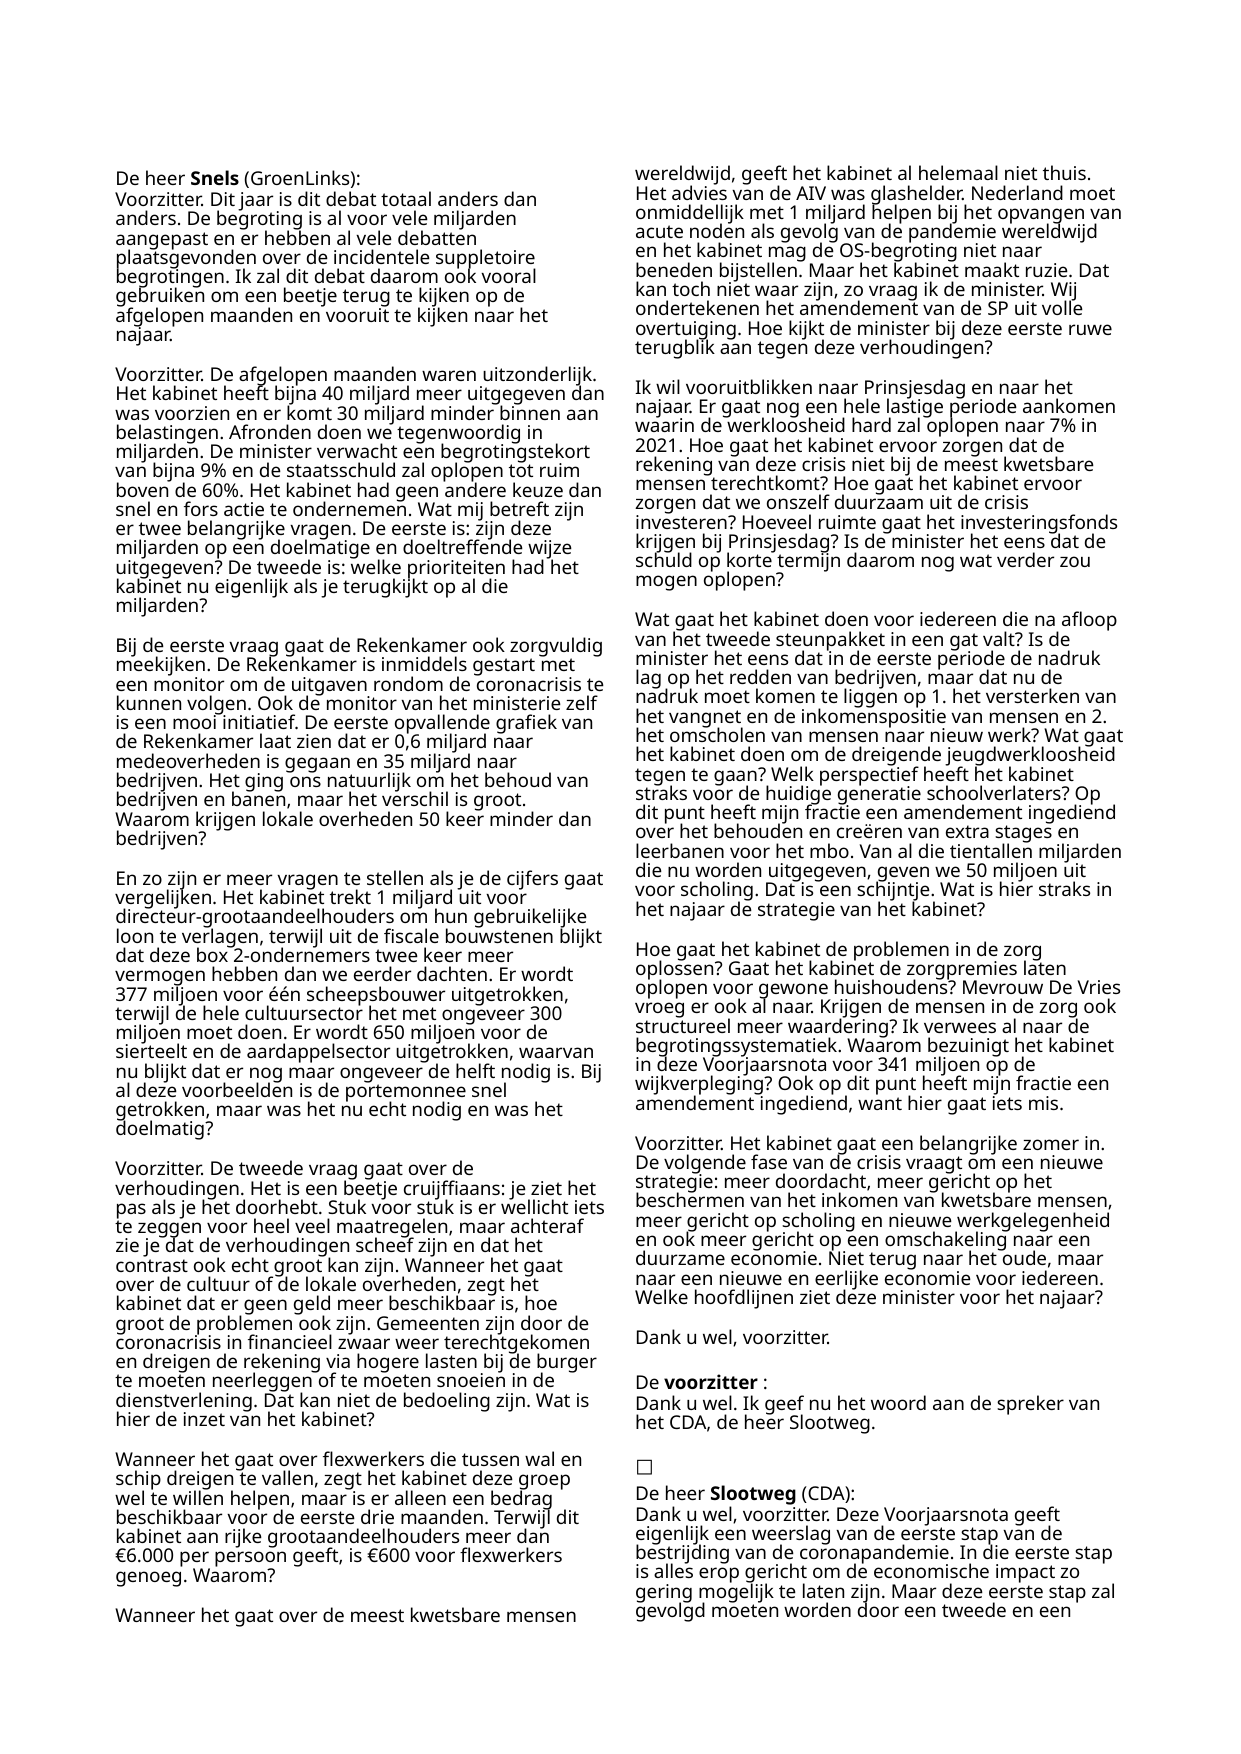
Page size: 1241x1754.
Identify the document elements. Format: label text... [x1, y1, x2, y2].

text Hoe gaat het kabinet de problemen in de zorg oplossen? Gaat het kabinet de zorgpremies laten oplopen voor gewone huishoudens? Mevrouw De Vries vroeg er ook al naar. Krijgen de mensen in de zorg ook structureel meer waardering? Ik verwees al naar de begrotingssystematiek. Waarom bezuinigt het kabinet in deze Voorjaarsnota voor 341 miljoen op de wijkverpleging? Ook op dit punt heeft mijn fractie een amendement ingediend, want hier gaat iets mis. [635, 941, 1125, 1114]
text Dank u wel, voorzitter. [635, 1329, 1125, 1348]
text Voorzitter. De afgelopen maanden waren uitzonderlijk. Het kabinet heeft bijna 40 miljard meer uitgegeven dan was voorzien en er komt 30 miljard minder binnen aan belastingen. Afronden doen we tegenwoordig in miljarden. De minister verwacht een begrotingstekort van bijna 9% en de staatsschuld zal oplopen tot ruim boven de 60%. Het kabinet had geen andere keuze dan snel en fors actie te ondernemen. Wat mij betreft zijn er twee belangrijke vragen. De eerste is: zijn deze miljarden op een doelmatige en doeltreffende wijze uitgegeven? De tweede is: welke prioriteiten had het kabinet nu eigenlijk als je terugkijkt op al die miljarden? [115, 366, 605, 616]
text Bij de eerste vraag gaat de Rekenkamer ook zorgvuldig meekijken. De Rekenkamer is inmiddels gestart met een monitor om de uitgaven rondom de coronacrisis te kunnen volgen. Ook de monitor van het ministerie zelf is een mooi initiatief. De eerste opvallende grafiek van de Rekenkamer laat zien dat er 0,6 miljard naar medeoverheden is gegaan en 35 miljard naar bedrijven. Het ging ons natuurlijk om het behoud van bedrijven en banen, maar het verschil is groot. Waarom krijgen lokale overheden 50 keer minder dan bedrijven? [115, 637, 605, 849]
text En zo zijn er meer vragen te stellen als je de cijfers gaat vergelijken. Het kabinet trekt 1 miljard uit voor directeur-grootaandeelhouders om hun gebruikelijke loon te verlagen, terwijl uit de fiscale bouwstenen blijkt dat deze box 2-ondernemers twee keer meer vermogen hebben dan we eerder dachten. Er wordt 377 miljoen voor één scheepsbouwer uitgetrokken, terwijl de hele cultuursector het met ongeveer 300 miljoen moet doen. Er wordt 650 miljoen voor de sierteelt en de aardappelsector uitgetrokken, waarvan nu blijkt dat er nog maar ongeveer de helft nodig is. Bij al deze voorbeelden is de portemonnee snel getrokken, maar was het nu echt nodig en was het doelmatig? [115, 870, 605, 1140]
text Voorzitter. Dit jaar is dit debat totaal anders dan anders. De begroting is al voor vele miljarden aangepast en er hebben al vele debatten plaatsgevonden over de incidentele suppletoire begrotingen. Ik zal dit debat daarom ook vooral gebruiken om een beetje terug te kijken op de afgelopen maanden en vooruit te kijken naar het najaar. [115, 191, 605, 345]
text Voorzitter. Het kabinet gaat een belangrijke zomer in. De volgende fase van de crisis vraagt om een nieuwe strategie: meer doordacht, meer gericht op het beschermen van het inkomen van kwetsbare mensen, meer gericht op scholing en nieuwe werkgelegenheid en ook meer gericht op een omschakeling naar een duurzame economie. Niet terug naar het oude, maar naar een nieuwe en eerlijke economie voor iedereen. Welke hoofdlijnen ziet deze minister voor het najaar? [635, 1135, 1125, 1308]
text Wat gaat het kabinet doen voor iedereen die na afloop van het tweede steunpakket in een gat valt? Is de minister het eens dat in de eerste periode de nadruk lag op het redden van bedrijven, maar dat nu de nadruk moet komen te liggen op 1. het versterken van het vangnet en de inkomenspositie van mensen en 2. het omscholen van mensen naar nieuw werk? Wat gaat het kabinet doen om de dreigende jeugdwerkloosheid tegen te gaan? Welk perspectief heeft het kabinet straks voor de huidige generatie schoolverlaters? Op dit punt heeft mijn fractie een amendement ingediend over het behouden en creëren van extra stages en leerbanen voor het mbo. Van al die tientallen miljarden die nu worden uitgegeven, geven we 50 miljoen uit voor scholing. Dat is een schijntje. Wat is hier straks in het najaar de strategie van het kabinet? [635, 611, 1125, 920]
text Voorzitter. De tweede vraag gaat over de verhoudingen. Het is een beetje cruijffiaans: je ziet het pas als je het doorhebt. Stuk voor stuk is er wellicht iets te zeggen voor heel veel maatregelen, maar achteraf zie je dat de verhoudingen scheef zijn en dat het contrast ook echt groot kan zijn. Wanneer het gaat over de cultuur of de lokale overheden, zegt het kabinet dat er geen geld meer beschikbaar is, hoe groot de problemen ook zijn. Gemeenten zijn door de coronacrisis in financieel zwaar weer terechtgekomen en dreigen de rekening via hogere lasten bij de burger te moeten neerleggen of te moeten snoeien in de dienstverlening. Dat kan niet de bedoeling zijn. Wat is hier de inzet van het kabinet? [115, 1160, 605, 1430]
text ⬜ [635, 1454, 1125, 1480]
text wereldwijd, geeft het kabinet al helemaal niet thuis. Het advies van de AIV was glashelder. Nederland moet onmiddellijk met 1 miljard helpen bij het opvangen van acute noden als gevolg van de pandemie wereldwijd en het kabinet mag de OS-begroting niet naar beneden bijstellen. Maar het kabinet maakt ruzie. Dat kan toch niet waar zijn, zo vraag ik de minister. Wij ondertekenen het amendement van de SP uit volle overtuiging. Hoe kijkt de minister bij deze eerste ruwe terugblik aan tegen deze verhoudingen? [635, 165, 1125, 358]
text De heer Slootweg (CDA): [635, 1480, 1125, 1506]
text Wanneer het gaat over flexwerkers die tussen wal en schip dreigen te vallen, zegt het kabinet deze groep wel te willen helpen, maar is er alleen een bedrag beschikbaar voor de eerste drie maanden. Terwijl dit kabinet aan rijke grootaandeelhouders meer dan €6.000 per persoon geeft, is €600 voor flexwerkers genoeg. Waarom? [115, 1451, 605, 1586]
text De voorzitter : [635, 1369, 1125, 1395]
text Ik wil vooruitblikken naar Prinsjesdag en naar het najaar. Er gaat nog een hele lastige periode aankomen waarin de werkloosheid hard zal oplopen naar 7% in 2021. Hoe gaat het kabinet ervoor zorgen dat de rekening van deze crisis niet bij de meest kwetsbare mensen terechtkomt? Hoe gaat het kabinet ervoor zorgen dat we onszelf duurzaam uit de crisis investeren? Hoeveel ruimte gaat het investeringsfonds krijgen bij Prinsjesdag? Is de minister het eens dat de schuld op korte termijn daarom nog wat verder zou mogen oplopen? [635, 379, 1125, 591]
text Dank u wel, voorzitter. Deze Voorjaarsnota geeft eigenlijk een weerslag van de eerste stap van de bestrijding van de coronapandemie. In die eerste stap is alles erop gericht om de economische impact zo gering mogelijk te laten zijn. Maar deze eerste stap zal gevolgd moeten worden door een tweede en een [635, 1506, 1125, 1621]
text Dank u wel. Ik geef nu het woord aan de spreker van het CDA, de heer Slootweg. [635, 1395, 1125, 1433]
text De heer Snels (GroenLinks): [115, 165, 605, 191]
text Wanneer het gaat over de meest kwetsbare mensen [115, 1607, 605, 1626]
